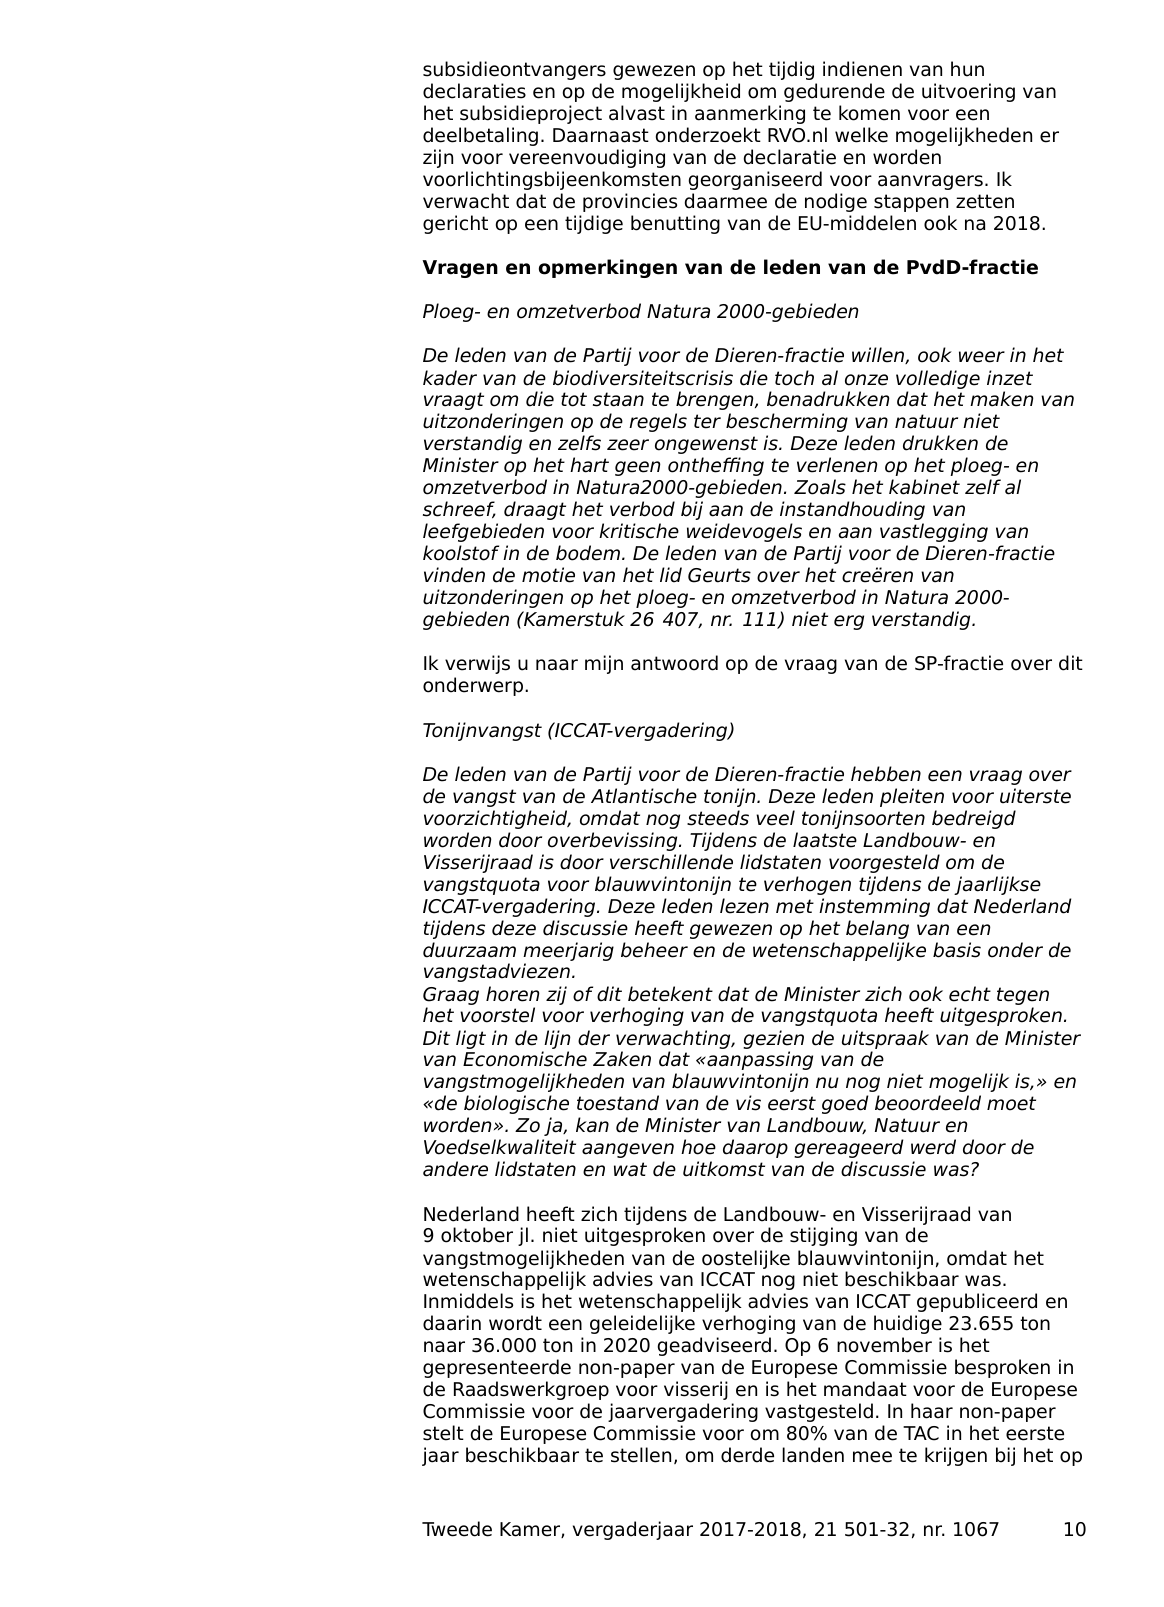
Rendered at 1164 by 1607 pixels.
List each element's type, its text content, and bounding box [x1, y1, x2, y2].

text Ik verwijs u naar mijn antwoord op de vraag van de SP-fractie over dit onderwerp. [422, 653, 1087, 697]
text subsidieontvangers gewezen op het tijdig indienen van hun declaraties en op de mogelijkheid om gedurende de uitvoering van het subsidieproject alvast in aanmerking te komen voor een deelbetaling. Daarnaast onderzoekt RVO.nl welke mogelijkheden er zijn voor vereenvoudiging van de declaratie en worden voorlichtingsbijeenkomsten georganiseerd voor aanvragers. Ik verwacht dat de provincies daarmee de nodige stappen zetten gericht op een tijdige benutting van de EU-middelen ook na 2018. [422, 59, 1087, 235]
subtitle Vragen en opmerkingen van de leden van de PvdD-fractie [422, 257, 1087, 279]
text De leden van de Partij voor de Dieren-fractie willen, ook weer in het kader van de biodiversiteitscrisis die toch al onze volledige inzet vraagt om die tot staan te brengen, benadrukken dat het maken van uitzonderingen op de regels ter bescherming van natuur niet verstandig en zelfs zeer ongewenst is. Deze leden drukken de Minister op het hart geen ontheffing te verlenen op het ploeg- en omzetverbod in Natura2000-gebieden. Zoals het kabinet zelf al schreef, draagt het verbod bij aan de instandhouding van leefgebieden voor kritische weidevogels en aan vastlegging van koolstof in de bodem. De leden van de Partij voor de Dieren-fractie vinden de motie van het lid Geurts over het creëren van uitzonderingen op het ploeg- en omzetverbod in Natura 2000-gebieden (Kamerstuk 26 407, nr. 111) niet erg verstandig. [422, 345, 1087, 631]
subtitle Ploeg- en omzetverbod Natura 2000-gebieden [422, 301, 1087, 323]
text Graag horen zij of dit betekent dat de Minister zich ook echt tegen het voorstel voor verhoging van de vangstquota heeft uitgesproken. Dit ligt in de lijn der verwachting, gezien de uitspraak van de Minister van Economische Zaken dat «aanpassing van de vangstmogelijkheden van blauwvintonijn nu nog niet mogelijk is,» en «de biologische toestand van de vis eerst goed beoordeeld moet worden». Zo ja, kan de Minister van Landbouw, Natuur en Voedselkwaliteit aangeven hoe daarop gereageerd werd door de andere lidstaten en wat de uitkomst van de discussie was? [422, 983, 1087, 1181]
subtitle Tonijnvangst (ICCAT-vergadering) [422, 719, 1087, 741]
text De leden van de Partij voor de Dieren-fractie hebben een vraag over de vangst van de Atlantische tonijn. Deze leden pleiten voor uiterste voorzichtigheid, omdat nog steeds veel tonijnsoorten bedreigd worden door overbevissing. Tijdens de laatste Landbouw- en Visserijraad is door verschillende lidstaten voorgesteld om de vangstquota voor blauwvintonijn te verhogen tijdens de jaarlijkse ICCAT-vergadering. Deze leden lezen met instemming dat Nederland tijdens deze discussie heeft gewezen op het belang van een duurzaam meerjarig beheer en de wetenschappelijke basis onder de vangstadviezen. [422, 764, 1087, 983]
text Nederland heeft zich tijdens de Landbouw- en Visserijraad van 9 oktober jl. niet uitgesproken over de stijging van de vangstmogelijkheden van de oostelijke blauwvintonijn, omdat het wetenschappelijk advies van ICCAT nog niet beschikbaar was. Inmiddels is het wetenschappelijk advies van ICCAT gepubliceerd en daarin wordt een geleidelijke verhoging van de huidige 23.655 ton naar 36.000 ton in 2020 geadviseerd. Op 6 november is het gepresenteerde non-paper van de Europese Commissie besproken in de Raadswerkgroep voor visserij en is het mandaat voor de Europese Commissie voor de jaarvergadering vastgesteld. In haar non-paper stelt de Europese Commissie voor om 80% van de TAC in het eerste jaar beschikbaar te stellen, om derde landen mee te krijgen bij het op [422, 1203, 1087, 1467]
